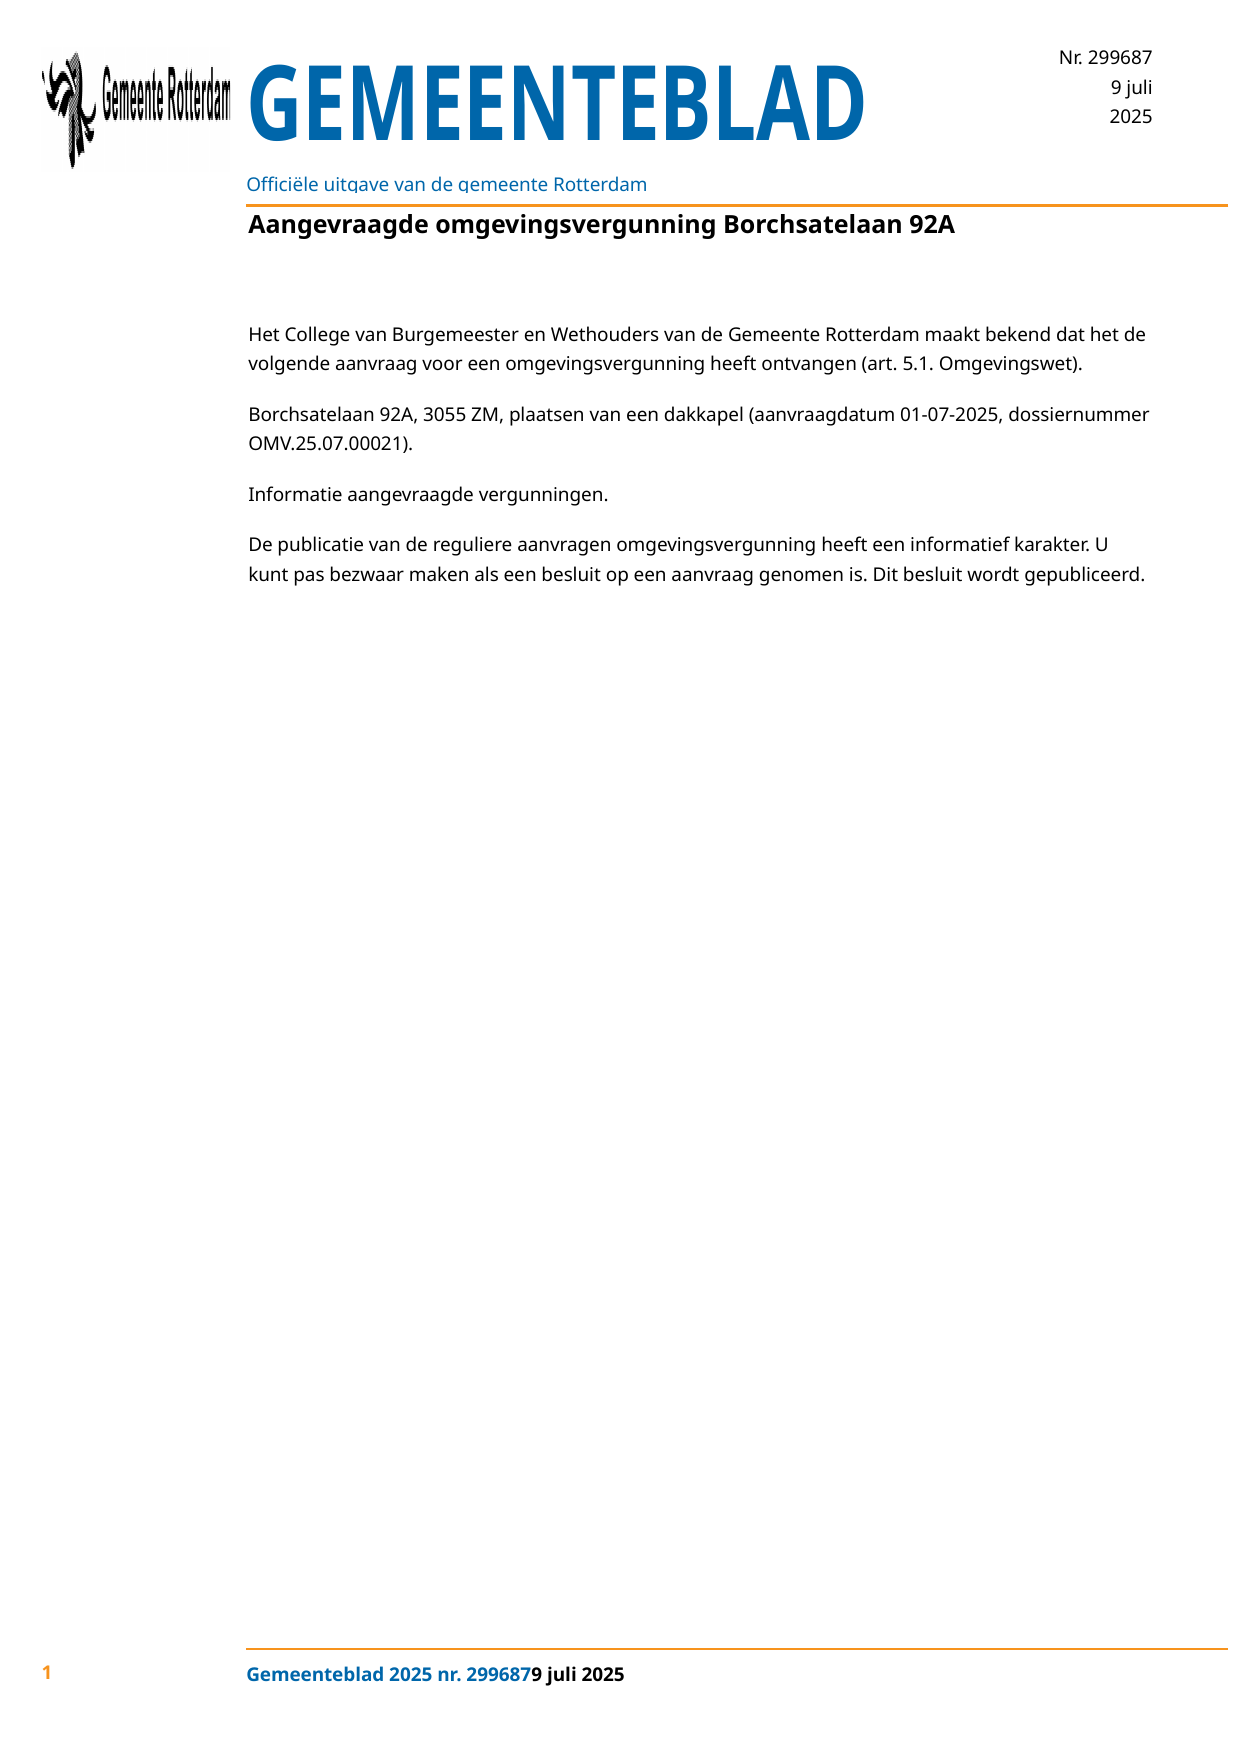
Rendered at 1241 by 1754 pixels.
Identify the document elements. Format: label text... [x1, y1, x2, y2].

text Het College van Burgemeester en Wethouders van de Gemeente Rotterdam maakt bekend dat het de volgende aanvraag voor een omgevingsvergunning heeft ontvangen (art. 5.1. Omgevingswet). [248, 321, 1152, 376]
text Borchsatelaan 92A, 3055 ZM, plaatsen van een dakkapel (aanvraagdatum 01-07-2025, dossiernummer OMV.25.07.00021). [248, 401, 1152, 456]
picture [41, 47, 231, 172]
text Informatie aangevraagde vergunningen. [248, 481, 1152, 506]
text De publicatie van de reguliere aanvragen omgevingsvergunning heeft een informatief karakter. U kunt pas bezwaar maken als een besluit op een aanvraag genomen is. Dit besluit wordt gepubliceerd. [248, 531, 1152, 586]
text Aangevraagde omgevingsvergunning Borchsatelaan 92A [248, 207, 1152, 241]
